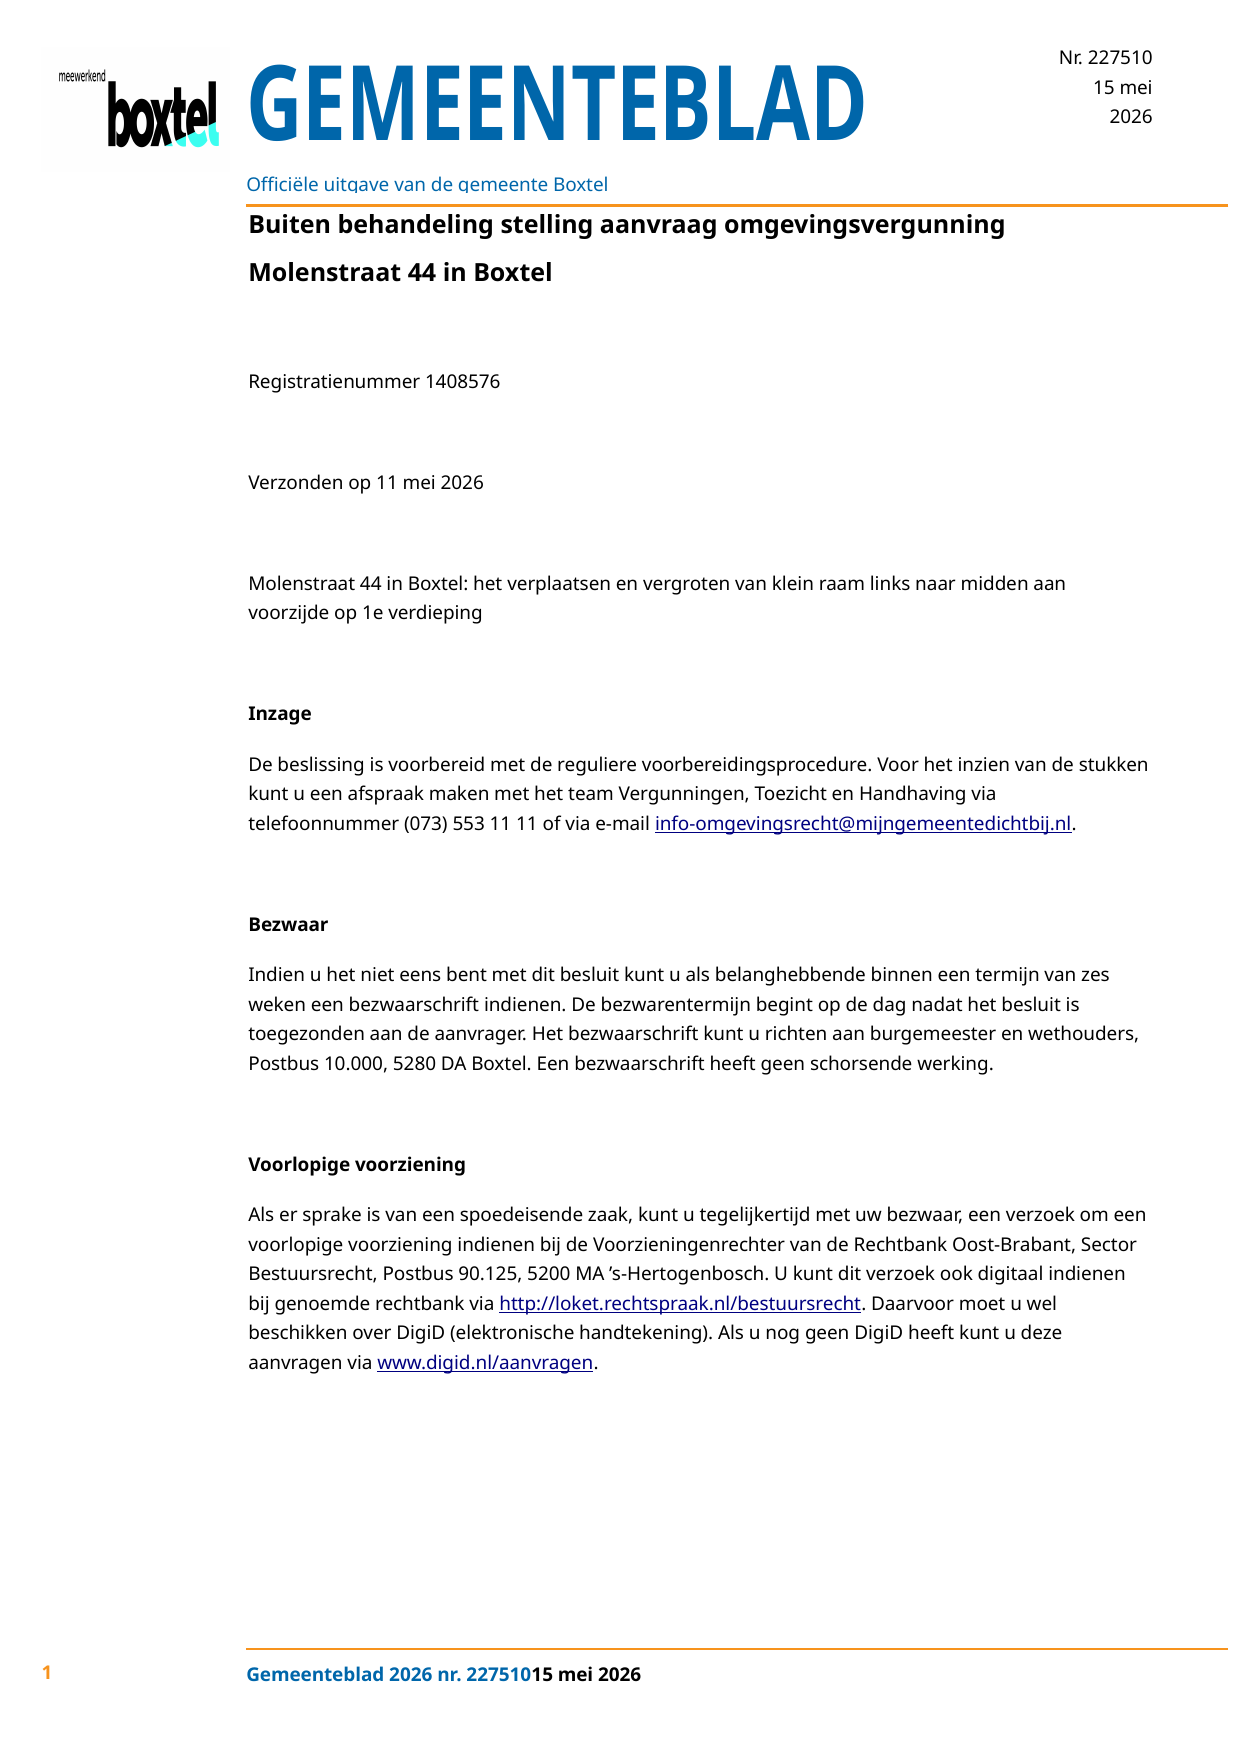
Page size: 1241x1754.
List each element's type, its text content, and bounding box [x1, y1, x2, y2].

text Voorlopige voorziening [248, 1151, 1152, 1177]
text Molenstraat 44 in Boxtel: het verplaatsen en vergroten van klein raam links naar midden aan voorzijde op 1e verdieping [248, 570, 1152, 625]
text Bezwaar [248, 911, 1152, 937]
text Als er sprake is van een spoedeisende zaak, kunt u tegelijkertijd met uw bezwaar, een verzoek om een voorlopige voorziening indienen bij de Voorzieningenrechter van de Rechtbank Oost-Brabant, Sector Bestuursrecht, Postbus 90.125, 5200 MA ’s-Hertogenbosch. U kunt dit verzoek ook digitaal indienen bij genoemde rechtbank via http://loket.rechtspraak.nl/bestuursrecht. Daarvoor moet u wel beschikken over DigiD (elektronische handtekening). Als u nog geen DigiD heeft kunt u deze aanvragen via www.digid.nl/aanvragen. [248, 1201, 1152, 1375]
text Inzage [248, 700, 1152, 726]
text De beslissing is voorbereid met de reguliere voorbereidingsprocedure. Voor het inzien van de stukken kunt u een afspraak maken met het team Vergunningen, Toezicht en Handhaving via telefoonnummer (073) 553 11 11 of via e-mail info-omgevingsrecht@mijngemeentedichtbij.nl. [248, 751, 1152, 836]
text Buiten behandeling stelling aanvraag omgevingsvergunning Molenstraat 44 in Boxtel [248, 207, 1152, 288]
text Indien u het niet eens bent met dit besluit kunt u als belanghebbende binnen een termijn van zes weken een bezwaarschrift indienen. De bezwarentermijn begint op de dag nadat het besluit is toegezonden aan de aanvrager. Het bezwaarschrift kunt u richten aan burgemeester en wethouders, Postbus 10.000, 5280 DA Boxtel. Een bezwaarschrift heeft geen schorsende werking. [248, 961, 1152, 1076]
text Verzonden op 11 mei 2026 [248, 469, 1152, 495]
text Registratienummer 1408576 [248, 368, 1152, 394]
picture [41, 47, 231, 172]
